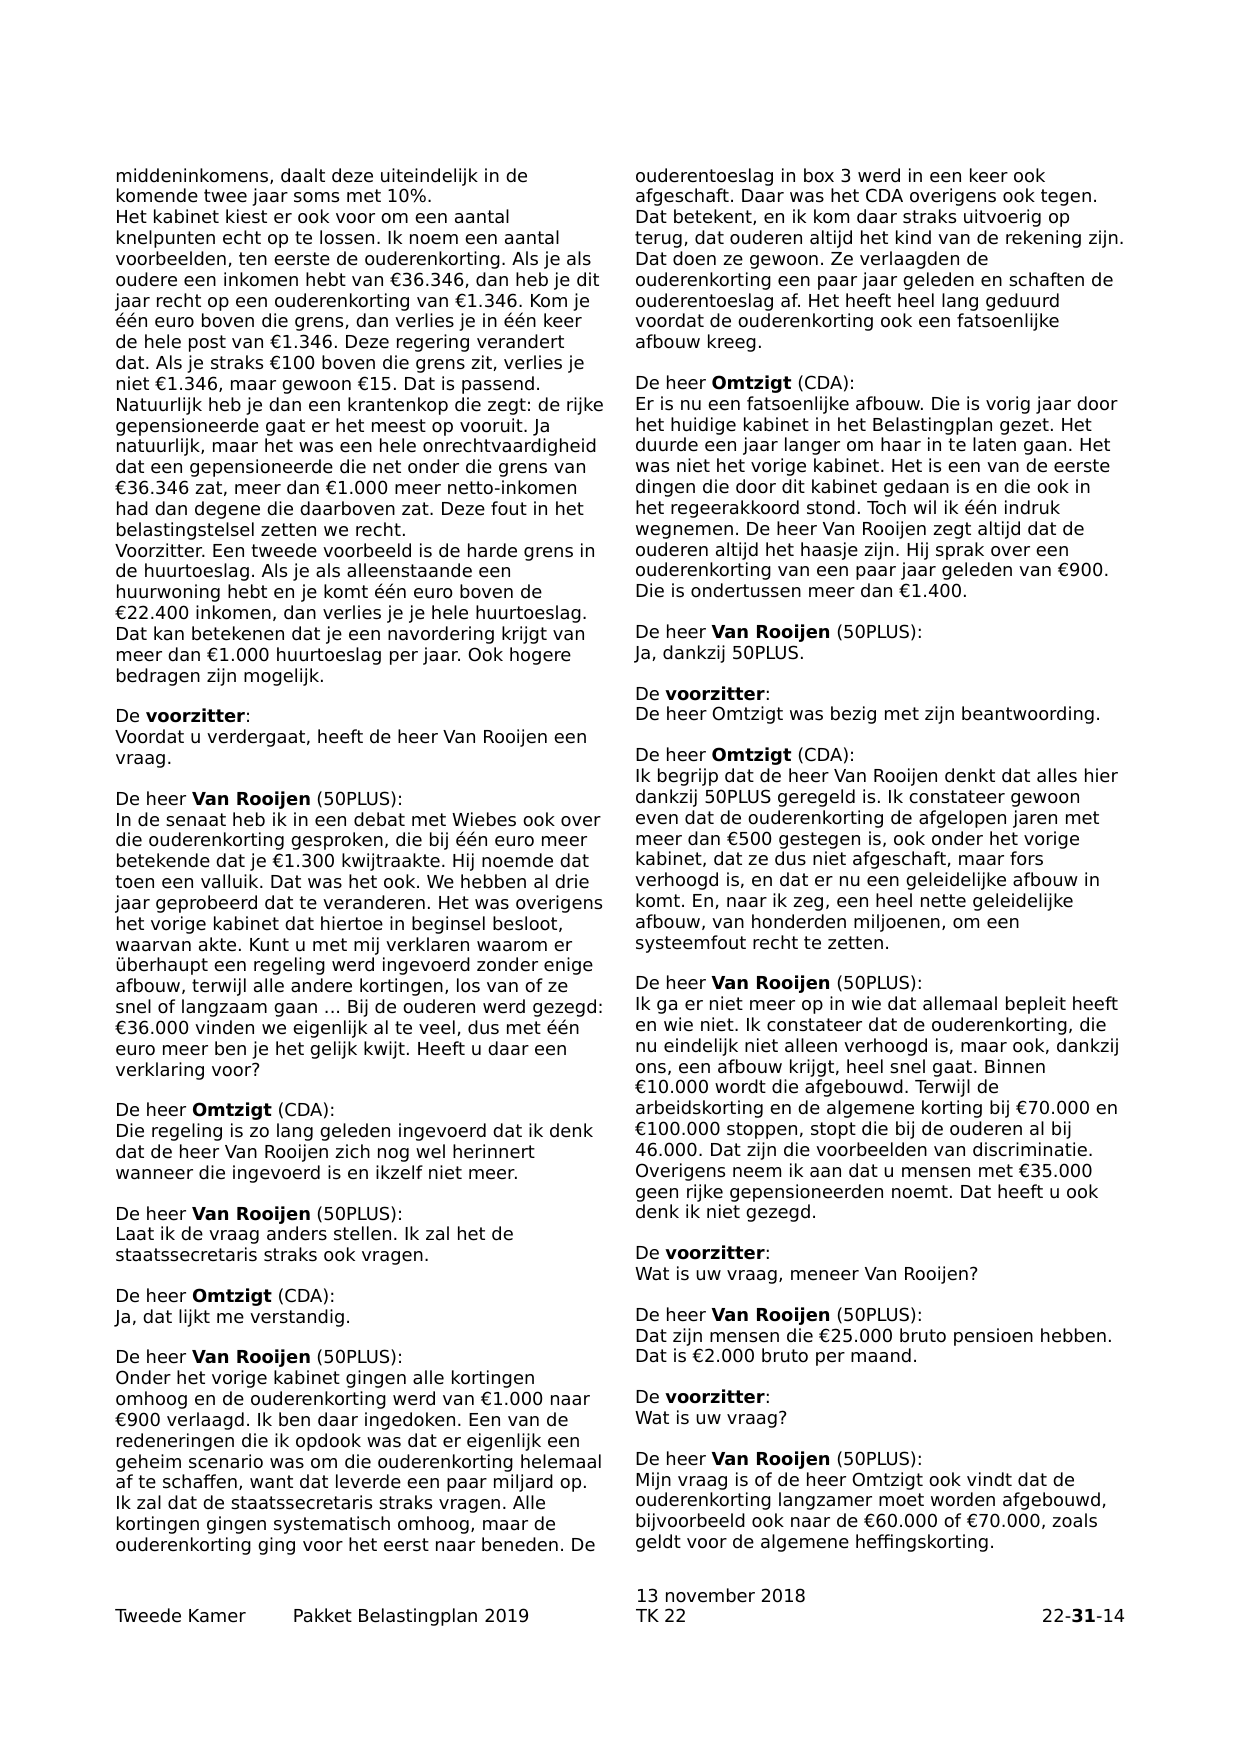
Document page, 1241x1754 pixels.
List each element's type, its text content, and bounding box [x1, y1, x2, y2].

text De heer Omtzigt (CDA): [115, 1100, 605, 1121]
text De voorzitter: [635, 683, 1125, 704]
text Er is nu een fatsoenlijke afbouw. Die is vorig jaar door het huidige kabinet in het Belastingplan gezet. Het duurde een jaar langer om haar in te laten gaan. Het was niet het vorige kabinet. Het is een van de eerste dingen die door dit kabinet gedaan is en die ook in het regeerakkoord stond. Toch wil ik één indruk wegnemen. De heer Van Rooijen zegt altijd dat de ouderen altijd het haasje zijn. Hij sprak over een ouderenkorting van een paar jaar geleden van €900. Die is ondertussen meer dan €1.400. [635, 393, 1125, 602]
text De heer Omtzigt was bezig met zijn beantwoording. [635, 704, 1125, 725]
text Wat is uw vraag? [635, 1408, 1125, 1429]
text De heer Van Rooijen (50PLUS): [635, 1449, 1125, 1469]
text Voorzitter. Een tweede voorbeeld is de harde grens in de huurtoeslag. Als je als alleenstaande een huurwoning hebt en je komt één euro boven de €22.400 inkomen, dan verlies je je hele huurtoeslag. Dat kan betekenen dat je een navordering krijgt van meer dan €1.000 huurtoeslag per jaar. Ook hogere bedragen zijn mogelijk. [115, 540, 605, 686]
text De heer Omtzigt (CDA): [635, 373, 1125, 393]
text In de senaat heb ik in een debat met Wiebes ook over die ouderenkorting gesproken, die bij één euro meer betekende dat je €1.300 kwijtraakte. Hij noemde dat toen een valluik. Dat was het ook. We hebben al drie jaar geprobeerd dat te veranderen. Het was overigens het vorige kabinet dat hiertoe in beginsel besloot, waarvan akte. Kunt u met mij verklaren waarom er überhaupt een regeling werd ingevoerd zonder enige afbouw, terwijl alle andere kortingen, los van of ze snel of langzaam gaan ... Bij de ouderen werd gezegd: €36.000 vinden we eigenlijk al te veel, dus met één euro meer ben je het gelijk kwijt. Heeft u daar een verklaring voor? [115, 809, 605, 1080]
text De heer Van Rooijen (50PLUS): [635, 1305, 1125, 1325]
text Laat ik de vraag anders stellen. Ik zal het de staatssecretaris straks ook vragen. [115, 1224, 605, 1266]
text Het kabinet kiest er ook voor om een aantal knelpunten echt op te lossen. Ik noem een aantal voorbeelden, ten eerste de ouderenkorting. Als je als oudere een inkomen hebt van €36.346, dan heb je dit jaar recht op een ouderenkorting van €1.346. Kom je één euro boven die grens, dan verlies je in één keer de hele post van €1.346. Deze regering verandert dat. Als je straks €100 boven die grens zit, verlies je niet €1.346, maar gewoon €15. Dat is passend. Natuurlijk heb je dan een krantenkop die zegt: de rijke gepensioneerde gaat er het meest op vooruit. Ja natuurlijk, maar het was een hele onrechtvaardigheid dat een gepensioneerde die net onder die grens van €36.346 zat, meer dan €1.000 meer netto-inkomen had dan degene die daarboven zat. Deze fout in het belastingstelsel zetten we recht. [115, 207, 605, 540]
text De voorzitter: [635, 1243, 1125, 1264]
text Wat is uw vraag, meneer Van Rooijen? [635, 1264, 1125, 1285]
text De heer Van Rooijen (50PLUS): [635, 622, 1125, 643]
text Onder het vorige kabinet gingen alle kortingen omhoog en de ouderenkorting werd van €1.000 naar €900 verlaagd. Ik ben daar ingedoken. Een van de redeneringen die ik opdook was dat er eigenlijk een geheim scenario was om die ouderenkorting helemaal af te schaffen, want dat leverde een paar miljard op. Ik zal dat de staatssecretaris straks vragen. Alle kortingen gingen systematisch omhoog, maar de ouderenkorting ging voor het eerst naar beneden. De [115, 1368, 605, 1556]
text Mijn vraag is of de heer Omtzigt ook vindt dat de ouderenkorting langzamer moet worden afgebouwd, bijvoorbeeld ook naar de €60.000 of €70.000, zoals geldt voor de algemene heffingskorting. [635, 1469, 1125, 1553]
text De heer Van Rooijen (50PLUS): [115, 1347, 605, 1368]
text Voordat u verdergaat, heeft de heer Van Rooijen een vraag. [115, 727, 605, 768]
text Die regeling is zo lang geleden ingevoerd dat ik denk dat de heer Van Rooijen zich nog wel herinnert wanneer die ingevoerd is en ikzelf niet meer. [115, 1121, 605, 1183]
text De voorzitter: [635, 1387, 1125, 1408]
text Ik ga er niet meer op in wie dat allemaal bepleit heeft en wie niet. Ik constateer dat de ouderenkorting, die nu eindelijk niet alleen verhoogd is, maar ook, dankzij ons, een afbouw krijgt, heel snel gaat. Binnen €10.000 wordt die afgebouwd. Terwijl de arbeidskorting en de algemene korting bij €70.000 en €100.000 stoppen, stopt die bij de ouderen al bij 46.000. Dat zijn die voorbeelden van discriminatie. Overigens neem ik aan dat u mensen met €35.000 geen rijke gepensioneerden noemt. Dat heeft u ook denk ik niet gezegd. [635, 994, 1125, 1223]
text ouderentoeslag in box 3 werd in een keer ook afgeschaft. Daar was het CDA overigens ook tegen. Dat betekent, en ik kom daar straks uitvoerig op terug, dat ouderen altijd het kind van de rekening zijn. Dat doen ze gewoon. Ze verlaagden de ouderenkorting een paar jaar geleden en schaften de ouderentoeslag af. Het heeft heel lang geduurd voordat de ouderenkorting ook een fatsoenlijke afbouw kreeg. [635, 165, 1125, 353]
text Ja, dat lijkt me verstandig. [115, 1306, 605, 1327]
text Ik begrijp dat de heer Van Rooijen denkt dat alles hier dankzij 50PLUS geregeld is. Ik constateer gewoon even dat de ouderenkorting de afgelopen jaren met meer dan €500 gestegen is, ook onder het vorige kabinet, dat ze dus niet afgeschaft, maar fors verhoogd is, en dat er nu een geleidelijke afbouw in komt. En, naar ik zeg, een heel nette geleidelijke afbouw, van honderden miljoenen, om een systeemfout recht te zetten. [635, 766, 1125, 953]
text Ja, dankzij 50PLUS. [635, 643, 1125, 663]
text middeninkomens, daalt deze uiteindelijk in de komende twee jaar soms met 10%. [115, 165, 605, 207]
text De voorzitter: [115, 706, 605, 727]
text De heer Omtzigt (CDA): [115, 1286, 605, 1306]
text De heer Van Rooijen (50PLUS): [115, 1203, 605, 1224]
text De heer Van Rooijen (50PLUS): [115, 788, 605, 809]
text De heer Van Rooijen (50PLUS): [635, 973, 1125, 994]
text De heer Omtzigt (CDA): [635, 745, 1125, 766]
text Dat zijn mensen die €25.000 bruto pensioen hebben. Dat is €2.000 bruto per maand. [635, 1325, 1125, 1367]
